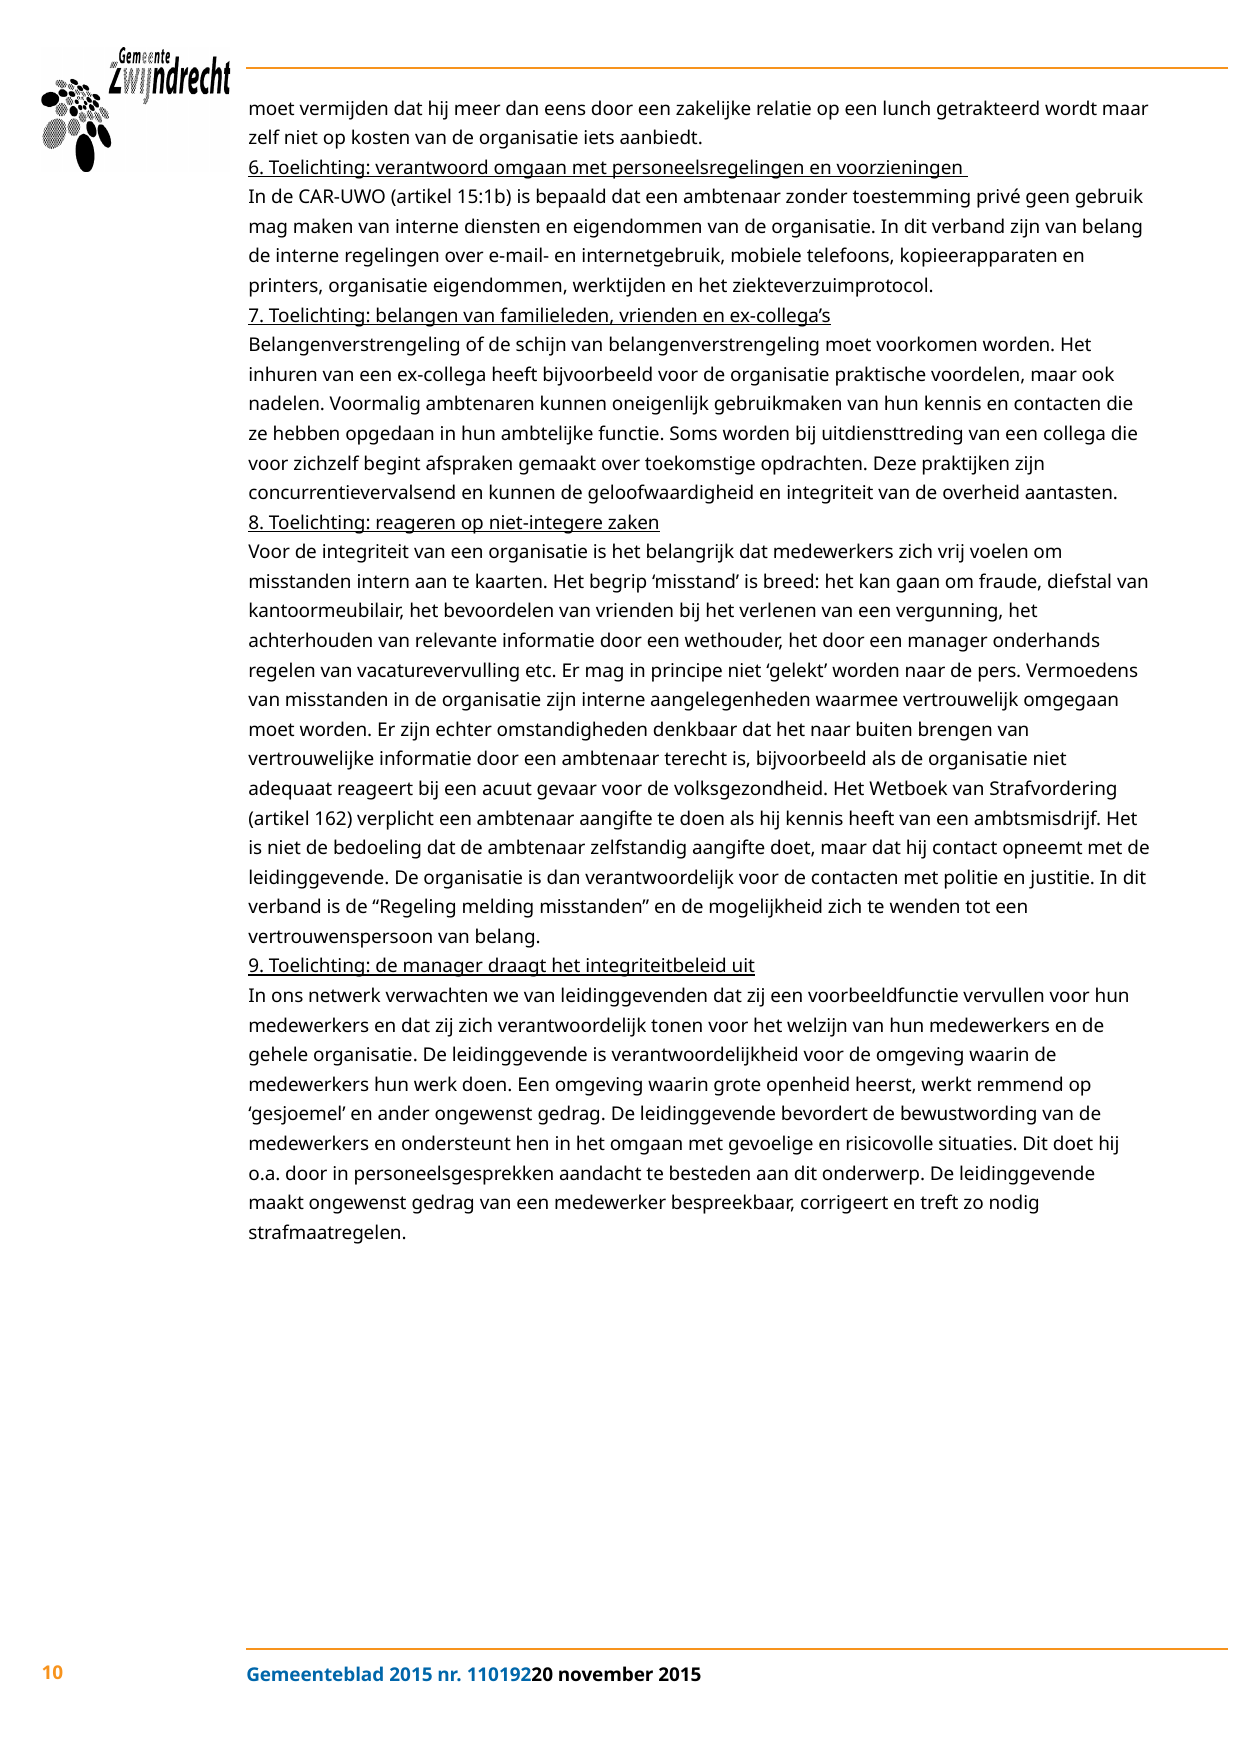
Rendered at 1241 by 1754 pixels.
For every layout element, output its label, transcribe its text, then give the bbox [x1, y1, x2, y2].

text In de CAR-UWO (artikel 15:1b) is bepaald dat een ambtenaar zonder toestemming privé geen gebruik mag maken van interne diensten en eigendommen van de organisatie. In dit verband zijn van belang de interne regelingen over e-mail- en internetgebruik, mobiele telefoons, kopieerapparaten en printers, organisatie eigendommen, werktijden en het ziekteverzuimprotocol. [248, 183, 1152, 298]
text Belangenverstrengeling of de schijn van belangenverstrengeling moet voorkomen worden. Het inhuren van een ex-collega heeft bijvoorbeeld voor de organisatie praktische voordelen, maar ook nadelen. Voormalig ambtenaren kunnen oneigenlijk gebruikmaken van hun kennis en contacten die ze hebben opgedaan in hun ambtelijke functie. Soms worden bij uitdiensttreding van een collega die voor zichzelf begint afspraken gemaakt over toekomstige opdrachten. Deze praktijken zijn concurrentievervalsend en kunnen de geloofwaardigheid en integriteit van de overheid aantasten. [248, 331, 1152, 505]
text 9. Toelichting: de manager draagt het integriteitbeleid uit [248, 953, 1152, 978]
text 7. Toelichting: belangen van familieleden, vrienden en ex-collega’s [248, 302, 1152, 328]
text 6. Toelichting: verantwoord omgaan met personeelsregelingen en voorzieningen [248, 154, 1152, 180]
text moet vermijden dat hij meer dan eens door een zakelijke relatie op een lunch getrakteerd wordt maar zelf niet op kosten van de organisatie iets aanbiedt. [248, 95, 1152, 150]
text 8. Toelichting: reageren op niet-integere zaken [248, 509, 1152, 535]
picture [41, 47, 231, 172]
text Voor de integriteit van een organisatie is het belangrijk dat medewerkers zich vrij voelen om misstanden intern aan te kaarten. Het begrip ‘misstand’ is breed: het kan gaan om fraude, diefstal van kantoormeubilair, het bevoordelen van vrienden bij het verlenen van een vergunning, het achterhouden van relevante informatie door een wethouder, het door een manager onderhands regelen van vacaturevervulling etc. Er mag in principe niet ‘gelekt’ worden naar de pers. Vermoedens van misstanden in de organisatie zijn interne aangelegenheden waarmee vertrouwelijk omgegaan moet worden. Er zijn echter omstandigheden denkbaar dat het naar buiten brengen van vertrouwelijke informatie door een ambtenaar terecht is, bijvoorbeeld als de organisatie niet adequaat reageert bij een acuut gevaar voor de volksgezondheid. Het Wetboek van Strafvordering (artikel 162) verplicht een ambtenaar aangifte te doen als hij kennis heeft van een ambtsmisdrijf. Het is niet de bedoeling dat de ambtenaar zelfstandig aangifte doet, maar dat hij contact opneemt met de leidinggevende. De organisatie is dan verantwoordelijk voor de contacten met politie en justitie. In dit verband is de “Regeling melding misstanden” en de mogelijkheid zich te wenden tot een vertrouwenspersoon van belang. [248, 538, 1152, 949]
text In ons netwerk verwachten we van leidinggevenden dat zij een voorbeeldfunctie vervullen voor hun medewerkers en dat zij zich verantwoordelijk tonen voor het welzijn van hun medewerkers en de gehele organisatie. De leidinggevende is verantwoordelijkheid voor de omgeving waarin de medewerkers hun werk doen. Een omgeving waarin grote openheid heerst, werkt remmend op ‘gesjoemel’ en ander ongewenst gedrag. De leidinggevende bevordert de bewustwording van de medewerkers en ondersteunt hen in het omgaan met gevoelige en risicovolle situaties. Dit doet hij o.a. door in personeelsgesprekken aandacht te besteden aan dit onderwerp. De leidinggevende maakt ongewenst gedrag van een medewerker bespreekbaar, corrigeert en treft zo nodig strafmaatregelen. [248, 982, 1152, 1245]
